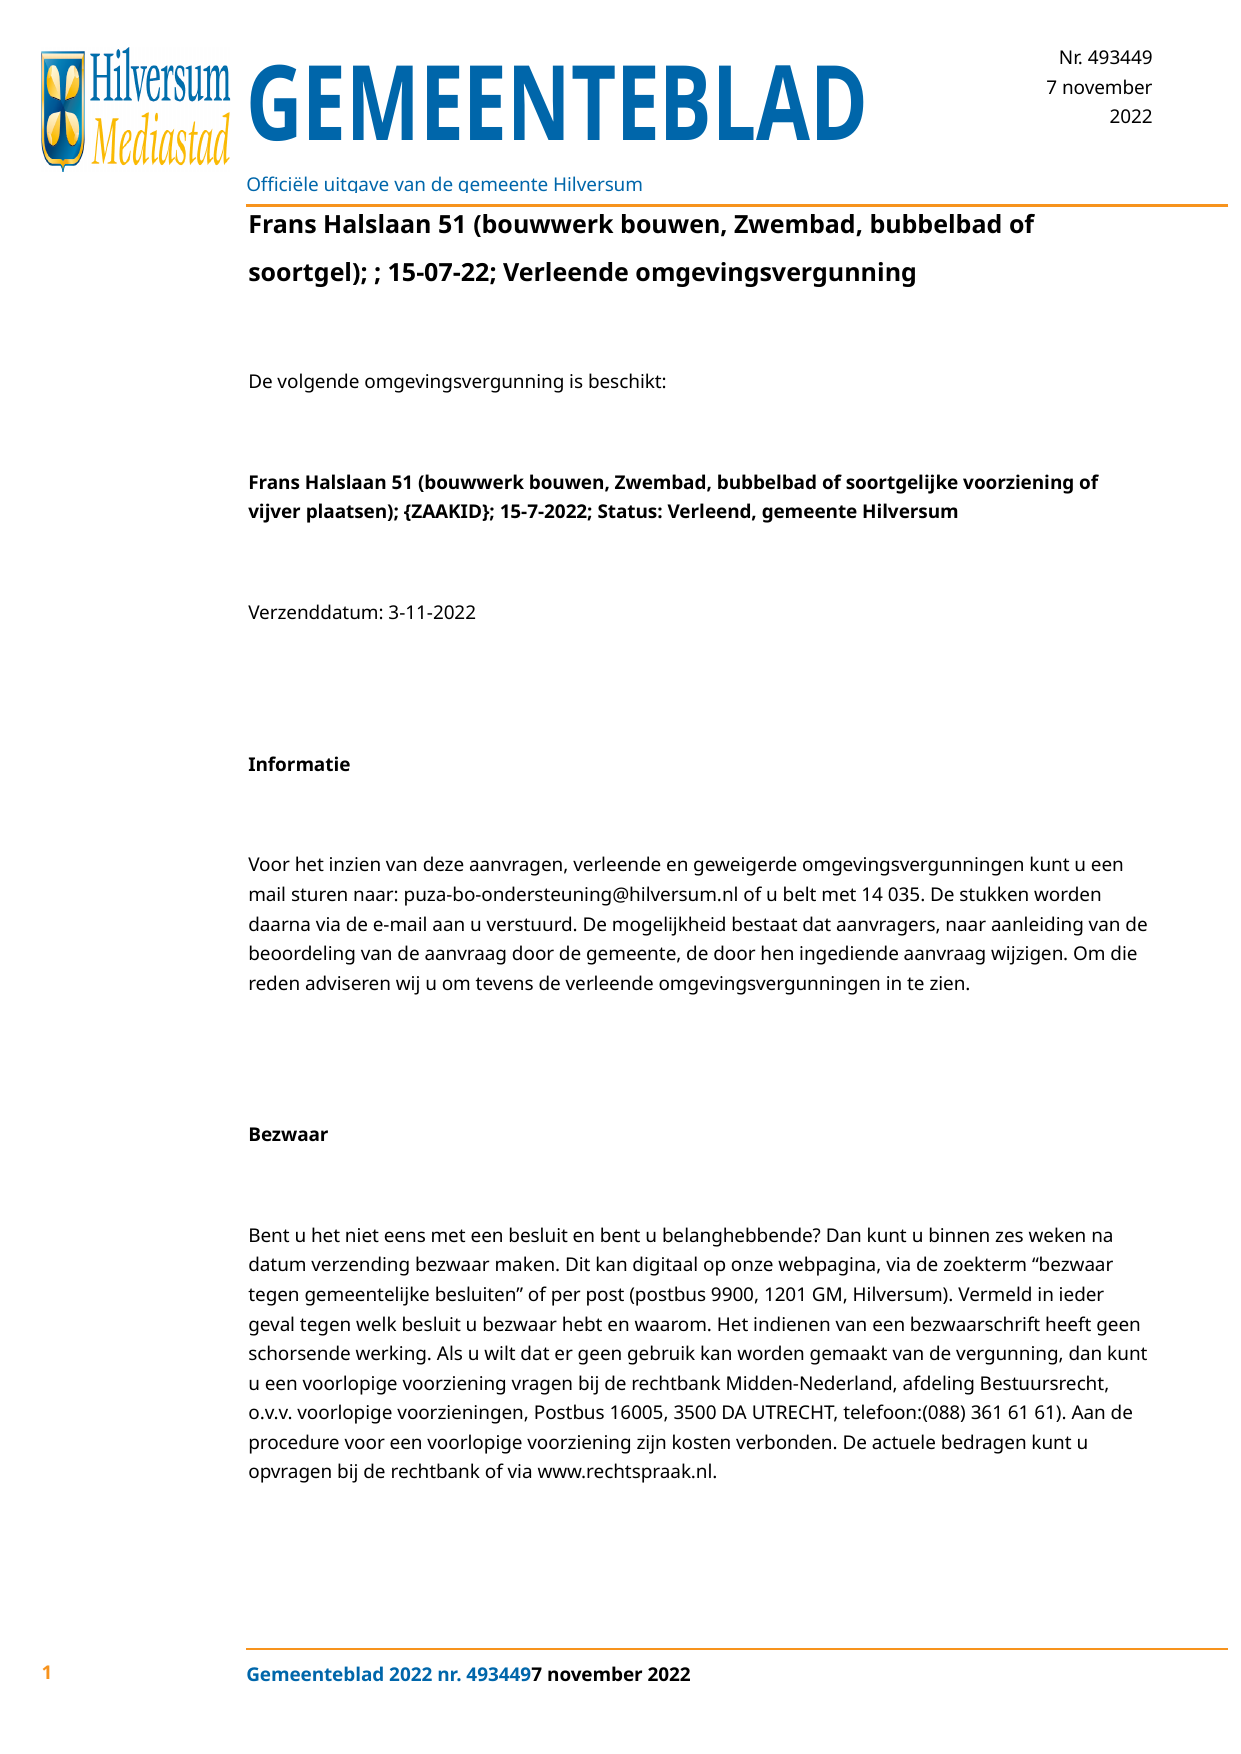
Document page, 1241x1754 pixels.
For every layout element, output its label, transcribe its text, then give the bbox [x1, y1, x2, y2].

text De volgende omgevingsvergunning is beschikt: [248, 368, 1152, 394]
text Frans Halslaan 51 (bouwwerk bouwen, Zwembad, bubbelbad of soortgelijke voorziening of vijver plaatsen); {ZAAKID}; 15-7-2022; Status: Verleend, gemeente Hilversum [248, 469, 1152, 524]
text Voor het inzien van deze aanvragen, verleende en geweigerde omgevingsvergunningen kunt u een mail sturen naar: puza-bo-ondersteuning@hilversum.nl of u belt met 14 035. De stukken worden daarna via de e-mail aan u verstuurd. De mogelijkheid bestaat dat aanvragers, naar aanleiding van de beoordeling van de aanvraag door de gemeente, de door hen ingediende aanvraag wijzigen. Om die reden adviseren wij u om tevens de verleende omgevingsvergunningen in te zien. [248, 852, 1152, 996]
text Verzenddatum: 3-11-2022 [248, 599, 1152, 625]
picture [41, 47, 231, 172]
text Bezwaar [248, 1121, 1152, 1147]
text Informatie [248, 751, 1152, 777]
text Bent u het niet eens met een besluit en bent u belanghebbende? Dan kunt u binnen zes weken na datum verzending bezwaar maken. Dit kan digitaal op onze webpagina, via de zoekterm “bezwaar tegen gemeentelijke besluiten” of per post (postbus 9900, 1201 GM, Hilversum). Vermeld in ieder geval tegen welk besluit u bezwaar hebt en waarom. Het indienen van een bezwaarschrift heeft geen schorsende werking. Als u wilt dat er geen gebruik kan worden gemaakt van de vergunning, dan kunt u een voorlopige voorziening vragen bij de rechtbank Midden-Nederland, afdeling Bestuursrecht, o.v.v. voorlopige voorzieningen, Postbus 16005, 3500 DA UTRECHT, telefoon:(088) 361 61 61). Aan de procedure voor een voorlopige voorziening zijn kosten verbonden. De actuele bedragen kunt u opvragen bij de rechtbank of via www.rechtspraak.nl. [248, 1222, 1152, 1484]
text Frans Halslaan 51 (bouwwerk bouwen, Zwembad, bubbelbad of soortgel); ; 15-07-22; Verleende omgevingsvergunning [248, 207, 1152, 288]
